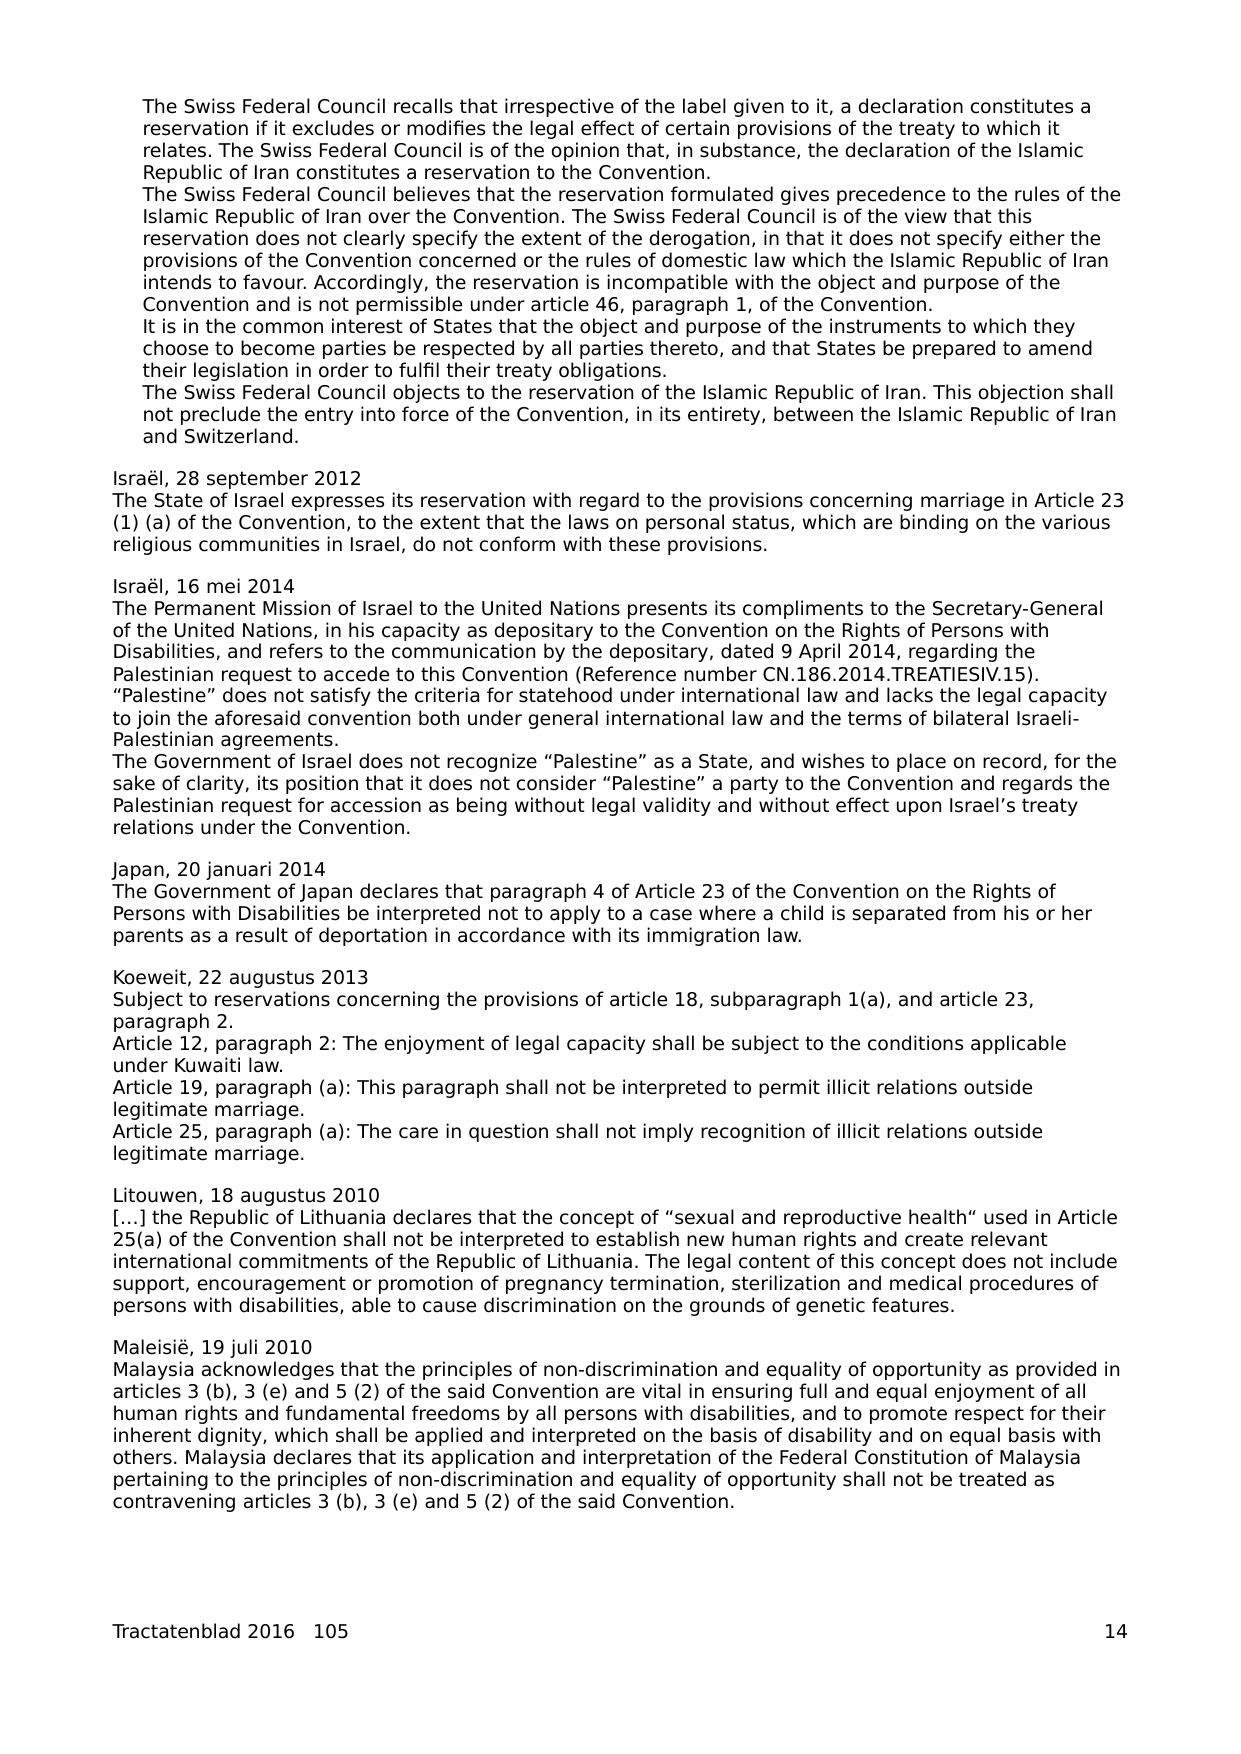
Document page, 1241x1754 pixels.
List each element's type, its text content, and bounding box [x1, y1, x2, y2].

text Litouwen, 18 augustus 2010 [112, 1185, 1128, 1207]
text The Permanent Mission of Israel to the United Nations presents its compliments to the Secretary-General of the United Nations, in his capacity as depositary to the Convention on the Rights of Persons with Disabilities, and refers to the communication by the depositary, dated 9 April 2014, regarding the Palestinian request to accede to this Convention (Reference number CN.186.2014.TREATIESIV.15). [112, 597, 1128, 685]
text Maleisië, 19 juli 2010 [112, 1337, 1128, 1359]
text Subject to reservations concerning the provisions of article 18, subparagraph 1(a), and article 23, paragraph 2. [112, 989, 1128, 1033]
text The Swiss Federal Council recalls that irrespective of the label given to it, a declaration constitutes a reservation if it excludes or modifies the legal effect of certain provisions of the treaty to which it relates. The Swiss Federal Council is of the opinion that, in substance, the declaration of the Islamic Republic of Iran constitutes a reservation to the Convention. [142, 96, 1128, 184]
text Israël, 28 september 2012 [112, 468, 1128, 489]
text The Government of Israel does not recognize “Palestine” as a State, and wishes to place on record, for the sake of clarity, its position that it does not consider “Palestine” a party to the Convention and regards the Palestinian request for accession as being without legal validity and without effect upon Israel’s treaty relations under the Convention. [112, 751, 1128, 839]
text Malaysia acknowledges that the principles of non-discrimination and equality of opportunity as provided in articles 3 (b), 3 (e) and 5 (2) of the said Convention are vital in ensuring full and equal enjoyment of all human rights and fundamental freedoms by all persons with disabilities, and to promote respect for their inherent dignity, which shall be applied and interpreted on the basis of disability and on equal basis with others. Malaysia declares that its application and interpretation of the Federal Constitution of Malaysia pertaining to the principles of non-discrimination and equality of opportunity shall not be treated as contravening articles 3 (b), 3 (e) and 5 (2) of the said Convention. [112, 1359, 1128, 1513]
text The State of Israel expresses its reservation with regard to the provisions concerning marriage in Article 23 (1) (a) of the Convention, to the extent that the laws on personal status, which are binding on the various religious communities in Israel, do not conform with these provisions. [112, 489, 1128, 556]
text “Palestine” does not satisfy the criteria for statehood under international law and lacks the legal capacity to join the aforesaid convention both under general international law and the terms of bilateral Israeli-Palestinian agreements. [112, 685, 1128, 751]
text Koeweit, 22 augustus 2013 [112, 967, 1128, 989]
text Article 12, paragraph 2: The enjoyment of legal capacity shall be subject to the conditions applicable under Kuwaiti law. [112, 1033, 1128, 1077]
text […] the Republic of Lithuania declares that the concept of “sexual and reproductive health“ used in Article 25(a) of the Convention shall not be interpreted to establish new human rights and create relevant international commitments of the Republic of Lithuania. The legal content of this concept does not include support, encouragement or promotion of pregnancy termination, sterilization and medical procedures of persons with disabilities, able to cause discrimination on the grounds of genetic features. [112, 1207, 1128, 1317]
text Israël, 16 mei 2014 [112, 576, 1128, 597]
text It is in the common interest of States that the object and purpose of the instruments to which they choose to become parties be respected by all parties thereto, and that States be prepared to amend their legislation in order to fulfil their treaty obligations. [142, 316, 1128, 382]
text The Government of Japan declares that paragraph 4 of Article 23 of the Convention on the Rights of Persons with Disabilities be interpreted not to apply to a case where a child is separated from his or her parents as a result of deportation in accordance with its immigration law. [112, 881, 1128, 947]
text Article 25, paragraph (a): The care in question shall not imply recognition of illicit relations outside legitimate marriage. [112, 1121, 1128, 1165]
text The Swiss Federal Council believes that the reservation formulated gives precedence to the rules of the Islamic Republic of Iran over the Convention. The Swiss Federal Council is of the view that this reservation does not clearly specify the extent of the derogation, in that it does not specify either the provisions of the Convention concerned or the rules of domestic law which the Islamic Republic of Iran intends to favour. Accordingly, the reservation is incompatible with the object and purpose of the Convention and is not permissible under article 46, paragraph 1, of the Convention. [142, 184, 1128, 316]
text Article 19, paragraph (a): This paragraph shall not be interpreted to permit illicit relations outside legitimate marriage. [112, 1077, 1128, 1121]
text The Swiss Federal Council objects to the reservation of the Islamic Republic of Iran. This objection shall not preclude the entry into force of the Convention, in its entirety, between the Islamic Republic of Iran and Switzerland. [142, 382, 1128, 448]
text Japan, 20 januari 2014 [112, 859, 1128, 881]
